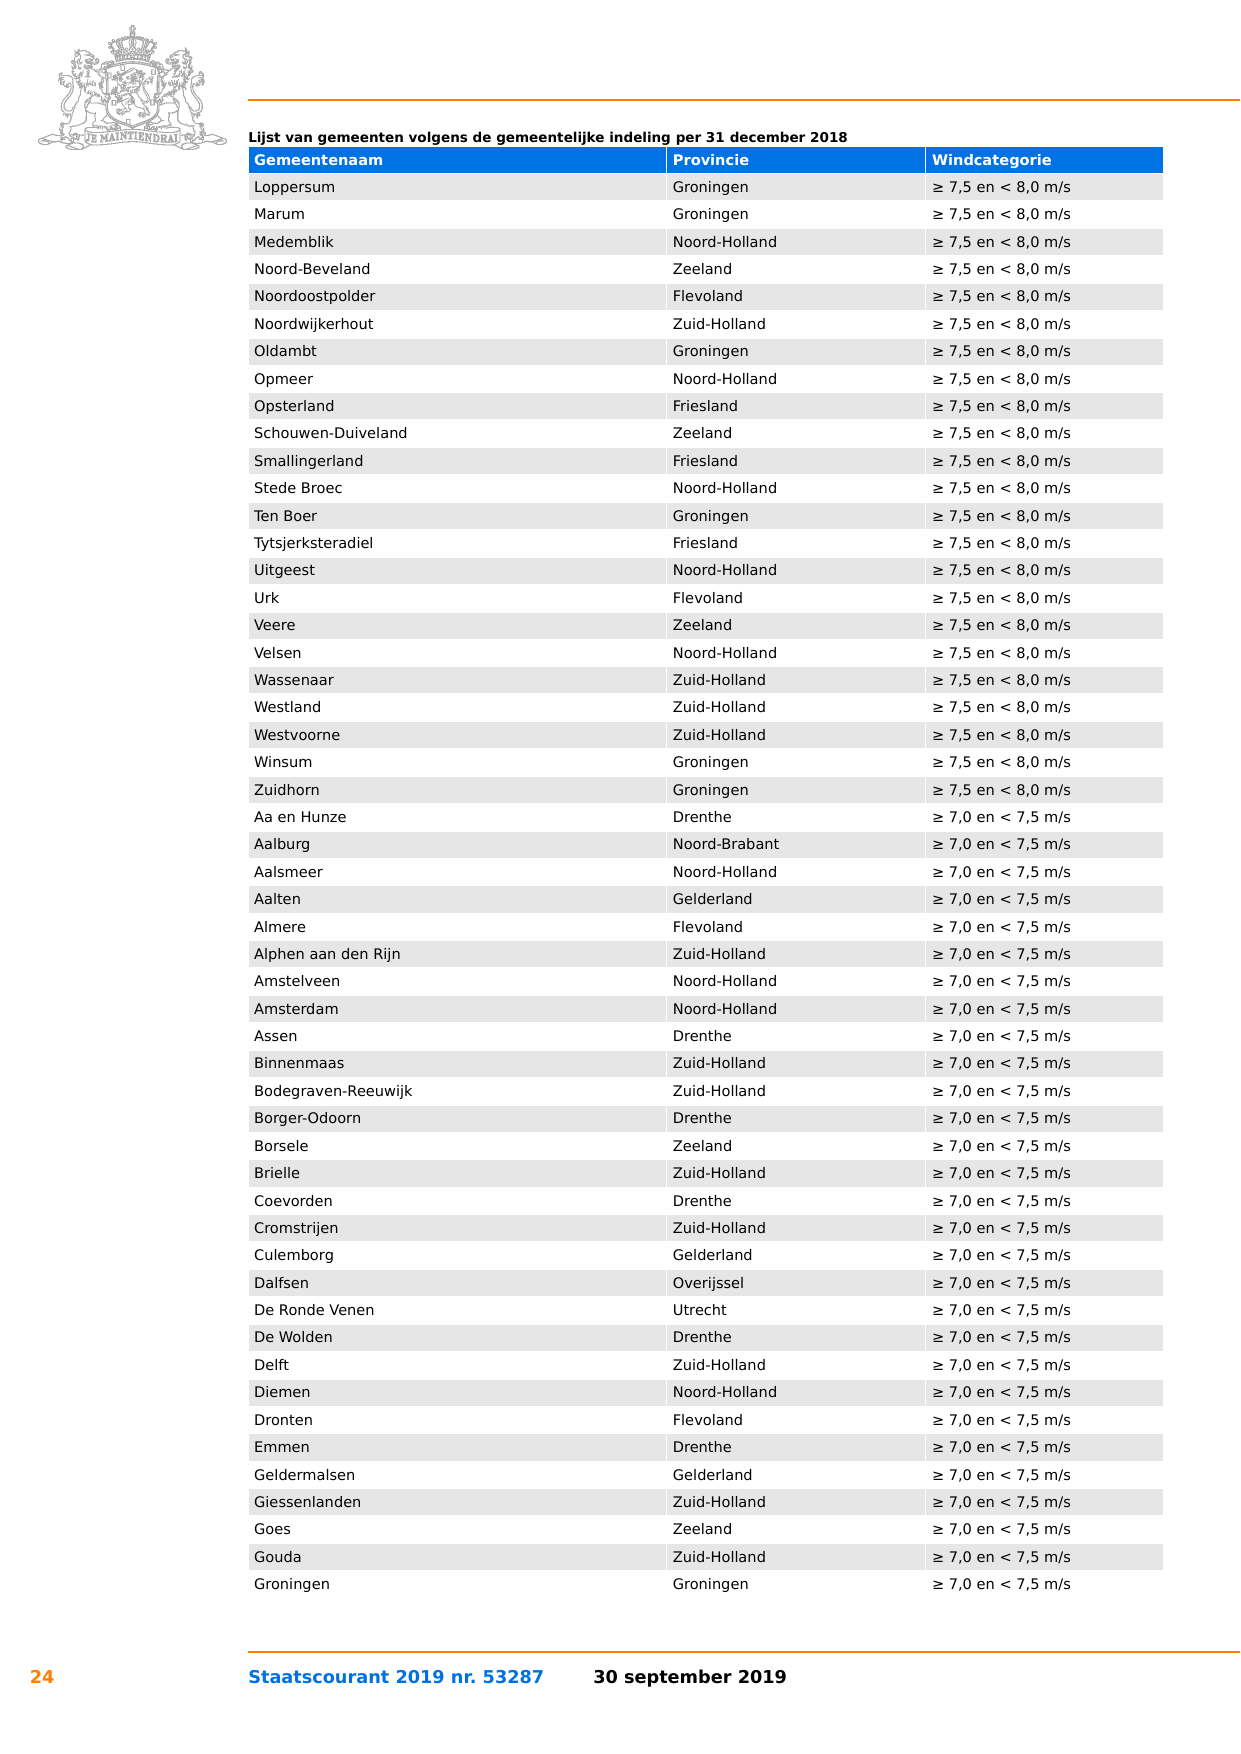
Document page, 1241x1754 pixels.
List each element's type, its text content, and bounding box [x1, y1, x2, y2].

table_cell Marum [249, 201, 666, 228]
table_cell Overijssel [667, 1270, 925, 1296]
table_cell Assen [249, 1023, 666, 1050]
table_cell ≥ 7,0 en < 7,5 m/s [926, 1297, 1163, 1324]
table_cell ≥ 7,0 en < 7,5 m/s [926, 886, 1163, 913]
table_cell Groningen [667, 503, 925, 529]
table_cell ≥ 7,5 en < 8,0 m/s [926, 339, 1163, 365]
table_cell ≥ 7,5 en < 8,0 m/s [926, 201, 1163, 228]
table_cell Groningen [667, 174, 925, 200]
table_cell Aa en Hunze [249, 804, 666, 831]
table_cell Giessenlanden [249, 1489, 666, 1515]
table_cell Zuid-Holland [667, 1051, 925, 1077]
table_cell Friesland [667, 530, 925, 557]
table_cell Gemeentenaam [249, 147, 666, 173]
table_cell Noord-Holland [667, 996, 925, 1022]
table_cell Gelderland [667, 1462, 925, 1488]
table_cell Noord-Holland [667, 229, 925, 255]
table_cell ≥ 7,0 en < 7,5 m/s [926, 941, 1163, 967]
table_cell Opsterland [249, 393, 666, 419]
table_cell Zuid-Holland [667, 1215, 925, 1241]
table_cell Groningen [667, 1571, 925, 1598]
table_cell ≥ 7,0 en < 7,5 m/s [926, 1489, 1163, 1515]
table_cell Ten Boer [249, 503, 666, 529]
table_cell Gelderland [667, 886, 925, 913]
table_cell Gelderland [667, 1243, 925, 1269]
table_cell Bodegraven-Reeuwijk [249, 1078, 666, 1104]
table_cell Zuid-Holland [667, 722, 925, 748]
table_cell ≥ 7,0 en < 7,5 m/s [926, 1380, 1163, 1406]
table_cell Zuid-Holland [667, 311, 925, 337]
table_cell Flevoland [667, 284, 925, 310]
table_cell ≥ 7,5 en < 8,0 m/s [926, 311, 1163, 337]
table_cell Velsen [249, 640, 666, 666]
table_cell Cromstrijen [249, 1215, 666, 1241]
table_cell Borger-Odoorn [249, 1106, 666, 1132]
table_cell Emmen [249, 1434, 666, 1461]
table_cell Aalten [249, 886, 666, 913]
table_cell Drenthe [667, 1023, 925, 1050]
table_cell ≥ 7,0 en < 7,5 m/s [926, 1407, 1163, 1433]
table_cell Zeeland [667, 1133, 925, 1159]
table_cell ≥ 7,5 en < 8,0 m/s [926, 174, 1163, 200]
table_cell Gouda [249, 1544, 666, 1570]
table_cell ≥ 7,0 en < 7,5 m/s [926, 1352, 1163, 1378]
table_cell Zuid-Holland [667, 1544, 925, 1570]
table_cell ≥ 7,0 en < 7,5 m/s [926, 832, 1163, 858]
table_cell ≥ 7,0 en < 7,5 m/s [926, 1106, 1163, 1132]
table_cell ≥ 7,0 en < 7,5 m/s [926, 1325, 1163, 1351]
table_cell Zuid-Holland [667, 1078, 925, 1104]
table_cell Zuid-Holland [667, 1352, 925, 1378]
table_cell Borsele [249, 1133, 666, 1159]
table_cell Oldambt [249, 339, 666, 365]
table_cell Flevoland [667, 585, 925, 611]
table_cell Zeeland [667, 613, 925, 639]
table_cell ≥ 7,0 en < 7,5 m/s [926, 804, 1163, 831]
table_cell Drenthe [667, 804, 925, 831]
table_cell ≥ 7,5 en < 8,0 m/s [926, 777, 1163, 803]
table_cell Loppersum [249, 174, 666, 200]
table_cell Groningen [249, 1571, 666, 1598]
table_cell Noord-Holland [667, 859, 925, 885]
table_cell Zeeland [667, 1516, 925, 1543]
table_cell ≥ 7,0 en < 7,5 m/s [926, 1160, 1163, 1187]
table_cell ≥ 7,5 en < 8,0 m/s [926, 530, 1163, 557]
table_cell Zuidhorn [249, 777, 666, 803]
table_cell Zuid-Holland [667, 667, 925, 693]
table_cell De Ronde Venen [249, 1297, 666, 1324]
table_cell Friesland [667, 393, 925, 419]
table_cell Noord-Holland [667, 1380, 925, 1406]
table_cell ≥ 7,0 en < 7,5 m/s [926, 1051, 1163, 1077]
table_cell ≥ 7,5 en < 8,0 m/s [926, 475, 1163, 502]
table_cell ≥ 7,5 en < 8,0 m/s [926, 613, 1163, 639]
table_cell Windcategorie [926, 147, 1163, 173]
table_cell ≥ 7,0 en < 7,5 m/s [926, 914, 1163, 940]
table_cell Drenthe [667, 1106, 925, 1132]
table_cell ≥ 7,0 en < 7,5 m/s [926, 1462, 1163, 1488]
table_cell Zuid-Holland [667, 1160, 925, 1187]
table_cell ≥ 7,0 en < 7,5 m/s [926, 1243, 1163, 1269]
table_cell Goes [249, 1516, 666, 1543]
table_cell ≥ 7,0 en < 7,5 m/s [926, 1078, 1163, 1104]
table_cell ≥ 7,0 en < 7,5 m/s [926, 1571, 1163, 1598]
table_cell ≥ 7,0 en < 7,5 m/s [926, 1188, 1163, 1214]
table_cell Flevoland [667, 1407, 925, 1433]
table_cell Amstelveen [249, 969, 666, 995]
table_cell Zeeland [667, 421, 925, 447]
table_cell ≥ 7,5 en < 8,0 m/s [926, 695, 1163, 721]
table_cell Veere [249, 613, 666, 639]
table_cell Noord-Holland [667, 558, 925, 584]
table_cell Urk [249, 585, 666, 611]
table_cell Zuid-Holland [667, 695, 925, 721]
table_cell Noord-Holland [667, 969, 925, 995]
table_cell Tytsjerksteradiel [249, 530, 666, 557]
table_cell ≥ 7,0 en < 7,5 m/s [926, 1516, 1163, 1543]
table_cell Uitgeest [249, 558, 666, 584]
table_cell ≥ 7,0 en < 7,5 m/s [926, 1544, 1163, 1570]
table_cell Opmeer [249, 366, 666, 392]
table_cell ≥ 7,5 en < 8,0 m/s [926, 640, 1163, 666]
table_cell Zeeland [667, 256, 925, 283]
table_cell Flevoland [667, 914, 925, 940]
table_cell Aalsmeer [249, 859, 666, 885]
table_cell ≥ 7,0 en < 7,5 m/s [926, 1215, 1163, 1241]
table_cell Westvoorne [249, 722, 666, 748]
table_cell Diemen [249, 1380, 666, 1406]
table_cell Noord-Holland [667, 475, 925, 502]
table_cell ≥ 7,0 en < 7,5 m/s [926, 1270, 1163, 1296]
table_cell Utrecht [667, 1297, 925, 1324]
table_cell Coevorden [249, 1188, 666, 1214]
table_cell Culemborg [249, 1243, 666, 1269]
table_cell ≥ 7,5 en < 8,0 m/s [926, 722, 1163, 748]
table_cell ≥ 7,5 en < 8,0 m/s [926, 256, 1163, 283]
table_cell ≥ 7,5 en < 8,0 m/s [926, 421, 1163, 447]
table_cell Friesland [667, 448, 925, 474]
table_header Lijst van gemeenten volgens de gemeentelijke indeling per 31 december 2018 [248, 130, 1163, 146]
table_cell Drenthe [667, 1188, 925, 1214]
table_cell Noordwijkerhout [249, 311, 666, 337]
table_cell Stede Broec [249, 475, 666, 502]
table_cell ≥ 7,5 en < 8,0 m/s [926, 448, 1163, 474]
picture [38, 25, 227, 150]
table_cell Zuid-Holland [667, 1489, 925, 1515]
table_cell Winsum [249, 749, 666, 776]
table_cell Brielle [249, 1160, 666, 1187]
table_cell Dalfsen [249, 1270, 666, 1296]
table_cell Smallingerland [249, 448, 666, 474]
table_cell ≥ 7,0 en < 7,5 m/s [926, 1023, 1163, 1050]
table_cell Groningen [667, 339, 925, 365]
table_cell ≥ 7,5 en < 8,0 m/s [926, 284, 1163, 310]
table_cell ≥ 7,5 en < 8,0 m/s [926, 393, 1163, 419]
table_cell Medemblik [249, 229, 666, 255]
table_cell ≥ 7,0 en < 7,5 m/s [926, 996, 1163, 1022]
table_cell Amsterdam [249, 996, 666, 1022]
table_cell ≥ 7,0 en < 7,5 m/s [926, 969, 1163, 995]
table_cell ≥ 7,5 en < 8,0 m/s [926, 585, 1163, 611]
table_cell Alphen aan den Rijn [249, 941, 666, 967]
table_cell Binnenmaas [249, 1051, 666, 1077]
table_cell Aalburg [249, 832, 666, 858]
table_cell Westland [249, 695, 666, 721]
table_cell ≥ 7,5 en < 8,0 m/s [926, 503, 1163, 529]
table_cell Groningen [667, 777, 925, 803]
table_cell Almere [249, 914, 666, 940]
table_cell Noordoostpolder [249, 284, 666, 310]
table_cell ≥ 7,5 en < 8,0 m/s [926, 229, 1163, 255]
table_cell Zuid-Holland [667, 941, 925, 967]
table_cell Noord-Beveland [249, 256, 666, 283]
table_cell Wassenaar [249, 667, 666, 693]
table_cell Delft [249, 1352, 666, 1378]
table_cell Provincie [667, 147, 925, 173]
table_cell ≥ 7,5 en < 8,0 m/s [926, 558, 1163, 584]
table_cell Groningen [667, 201, 925, 228]
table_cell Drenthe [667, 1325, 925, 1351]
table_cell ≥ 7,5 en < 8,0 m/s [926, 366, 1163, 392]
table_cell Dronten [249, 1407, 666, 1433]
table_cell ≥ 7,5 en < 8,0 m/s [926, 667, 1163, 693]
table_cell ≥ 7,0 en < 7,5 m/s [926, 859, 1163, 885]
table_cell Geldermalsen [249, 1462, 666, 1488]
table_cell Groningen [667, 749, 925, 776]
table_cell ≥ 7,0 en < 7,5 m/s [926, 1133, 1163, 1159]
table_cell De Wolden [249, 1325, 666, 1351]
table_cell Noord-Holland [667, 640, 925, 666]
table_cell Drenthe [667, 1434, 925, 1461]
table_cell Noord-Holland [667, 366, 925, 392]
table_cell Noord-Brabant [667, 832, 925, 858]
table_cell ≥ 7,5 en < 8,0 m/s [926, 749, 1163, 776]
table_cell Schouwen-Duiveland [249, 421, 666, 447]
table_cell ≥ 7,0 en < 7,5 m/s [926, 1434, 1163, 1461]
